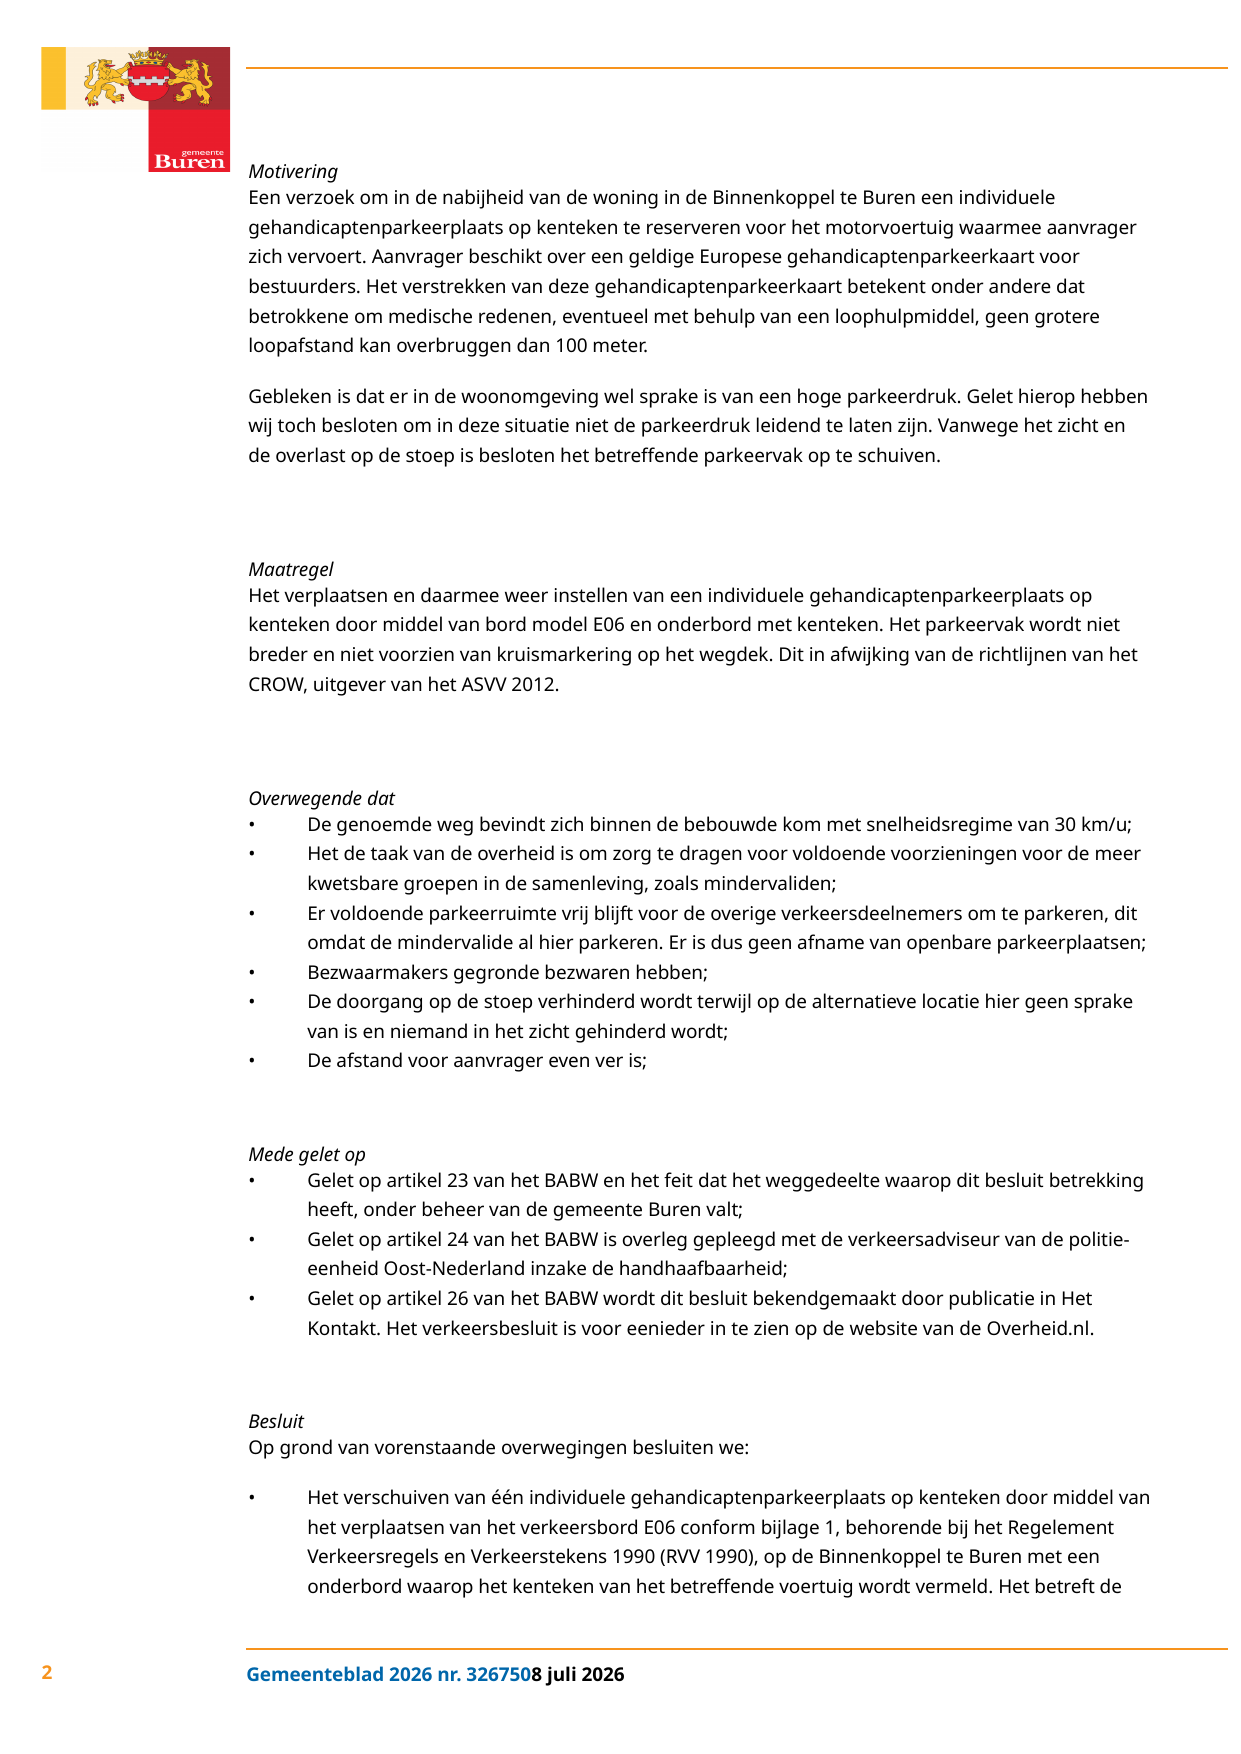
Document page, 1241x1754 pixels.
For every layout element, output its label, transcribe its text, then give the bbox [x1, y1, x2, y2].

text Mede gelet op [248, 1141, 1152, 1167]
text Besluit [248, 1408, 1152, 1434]
text Overwegende dat [248, 785, 1152, 811]
text Op grond van vorenstaande overwegingen besluiten we: [248, 1434, 1152, 1460]
text Het verplaatsen en daarmee weer instellen van een individuele gehandicaptenparkeerplaats op kenteken door middel van bord model E06 en onderbord met kenteken. Het parkeervak wordt niet breder en niet voorzien van kruismarkering op het wegdek. Dit in afwijking van de richtlijnen van het CROW, uitgever van het ASVV 2012. [248, 582, 1152, 697]
text Een verzoek om in de nabijheid van de woning in de Binnenkoppel te Buren een individuele gehandicaptenparkeerplaats op kenteken te reserveren voor het motorvoertuig waarmee aanvrager zich vervoert. Aanvrager beschikt over een geldige Europese gehandicaptenparkeerkaart voor bestuurders. Het verstrekken van deze gehandicaptenparkeerkaart betekent onder andere dat betrokkene om medische redenen, eventueel met behulp van een loophulpmiddel, geen grotere loopafstand kan overbruggen dan 100 meter. [248, 184, 1152, 358]
list De doorgang op de stoep verhinderd wordt terwijl op de alternatieve locatie hier geen sprake van is en niemand in het zicht gehinderd wordt; [248, 988, 1152, 1044]
text Motivering [248, 159, 1152, 184]
list Gelet op artikel 24 van het BABW is overleg gepleegd met de verkeersadviseur van de politie-eenheid Oost-Nederland inzake de handhaafbaarheid; [248, 1226, 1152, 1281]
text Gebleken is dat er in de woonomgeving wel sprake is van een hoge parkeerdruk. Gelet hierop hebben wij toch besloten om in deze situatie niet de parkeerdruk leidend te laten zijn. Vanwege het zicht en de overlast op de stoep is besloten het betreffende parkeervak op te schuiven. [248, 383, 1152, 468]
list Er voldoende parkeerruimte vrij blijft voor de overige verkeersdeelnemers om te parkeren, dit omdat de mindervalide al hier parkeren. Er is dus geen afname van openbare parkeerplaatsen; [248, 900, 1152, 955]
list Bezwaarmakers gegronde bezwaren hebben; [248, 959, 1152, 984]
list Het de taak van de overheid is om zorg te dragen voor voldoende voorzieningen voor de meer kwetsbare groepen in de samenleving, zoals mindervaliden; [248, 841, 1152, 896]
picture [41, 47, 231, 172]
list De genoemde weg bevindt zich binnen de bebouwde kom met snelheidsregime van 30 km/u; [248, 811, 1152, 837]
text Maatregel [248, 556, 1152, 582]
list De afstand voor aanvrager even ver is; [248, 1048, 1152, 1073]
list Gelet op artikel 23 van het BABW en het feit dat het weggedeelte waarop dit besluit betrekking heeft, onder beheer van de gemeente Buren valt; [248, 1167, 1152, 1222]
list Het verschuiven van één individuele gehandicaptenparkeerplaats op kenteken door middel van het verplaatsen van het verkeersbord E06 conform bijlage 1, behorende bij het Regelement Verkeersregels en Verkeerstekens 1990 (RVV 1990), op de Binnenkoppel te Buren met een onderbord waarop het kenteken van het betreffende voertuig wordt vermeld. Het betreft de [248, 1484, 1152, 1599]
list Gelet op artikel 26 van het BABW wordt dit besluit bekendgemaakt door publicatie in Het Kontakt. Het verkeersbesluit is voor eenieder in te zien op de website van de Overheid.nl. [248, 1285, 1152, 1341]
